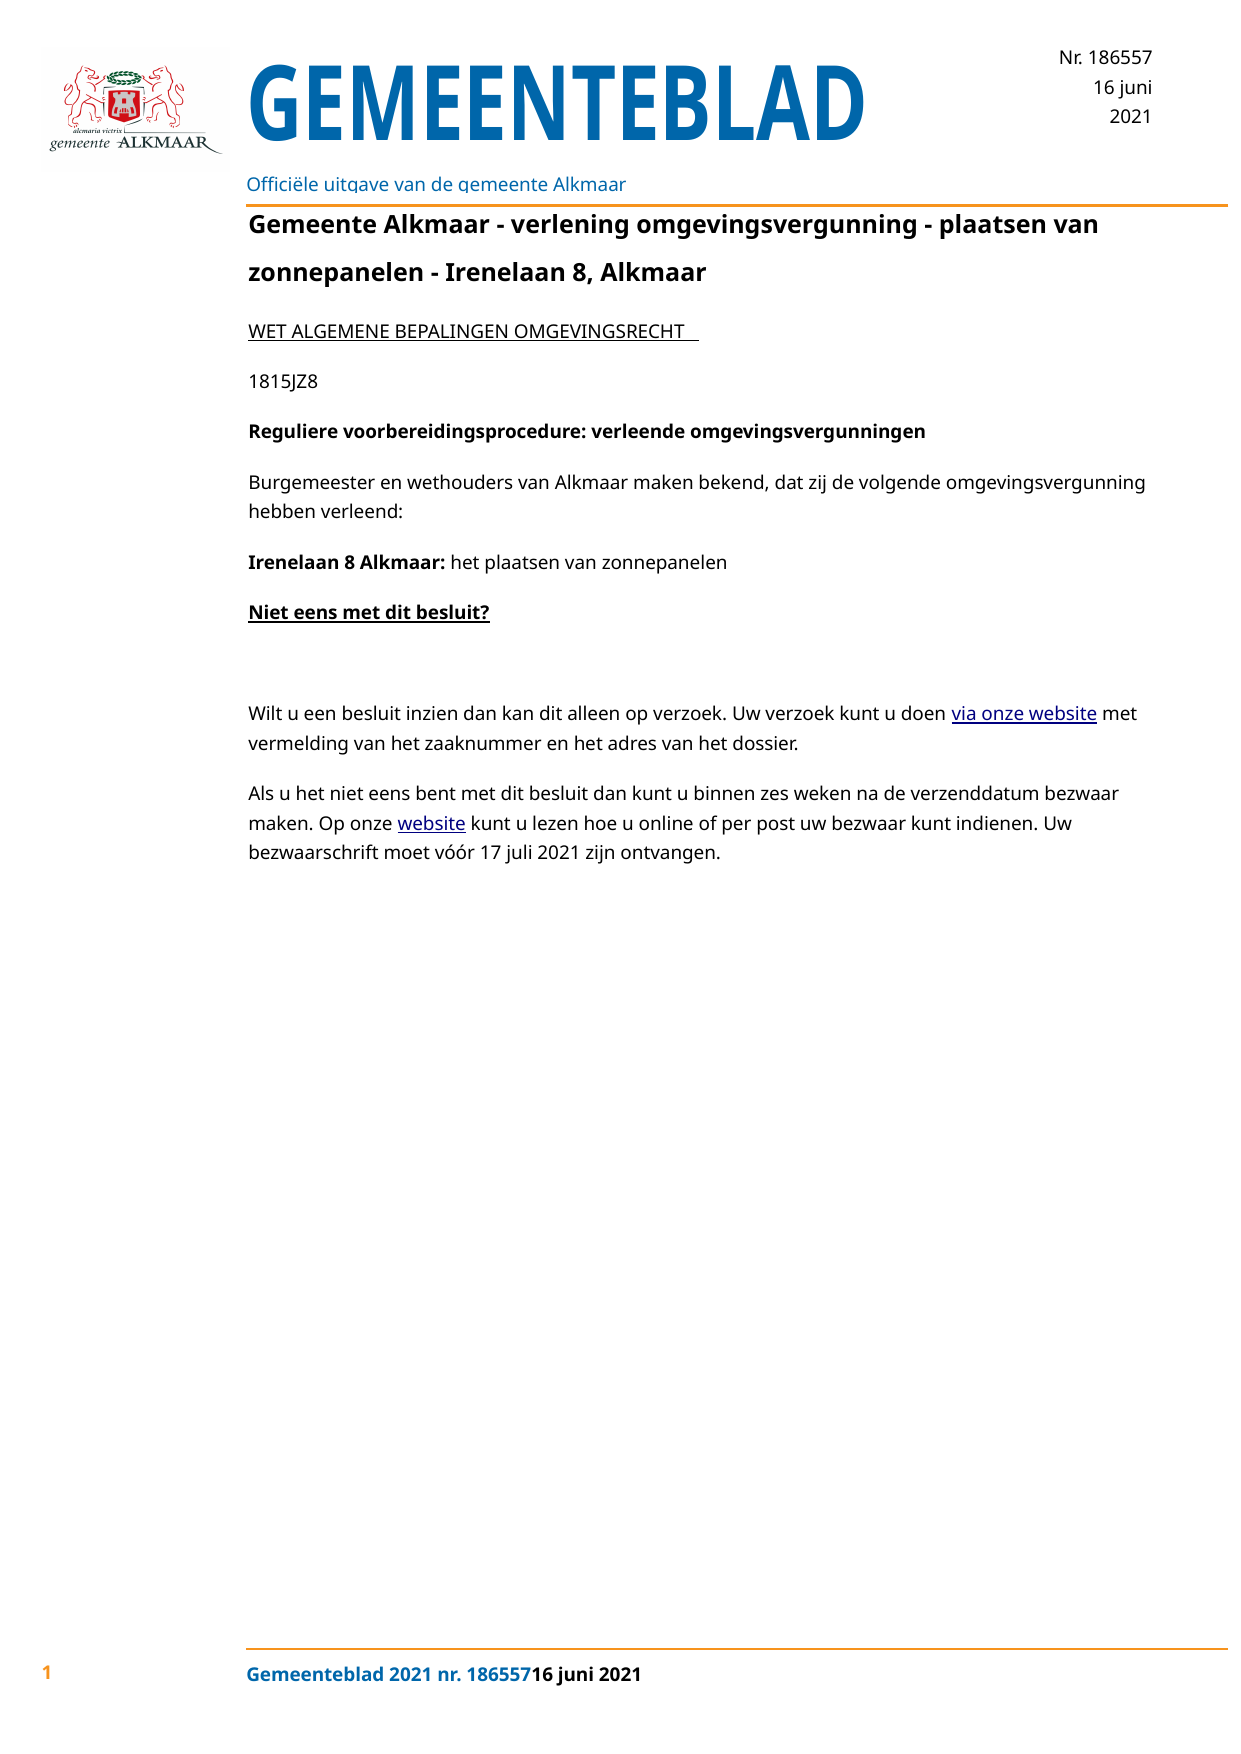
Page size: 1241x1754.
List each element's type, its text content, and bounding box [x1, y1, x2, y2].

text 1815JZ8 [248, 368, 1152, 394]
text Reguliere voorbereidingsprocedure: verleende omgevingsvergunningen [248, 419, 1152, 444]
text WET ALGEMENE BEPALINGEN OMGEVINGSRECHT [248, 318, 1152, 344]
text Wilt u een besluit inzien dan kan dit alleen op verzoek. Uw verzoek kunt u doen via onze website met vermelding van het zaaknummer en het adres van het dossier. [248, 700, 1152, 756]
text Burgemeester en wethouders van Alkmaar maken bekend, dat zij de volgende omgevingsvergunning hebben verleend: [248, 469, 1152, 524]
text Als u het niet eens bent met dit besluit dan kunt u binnen zes weken na de verzenddatum bezwaar maken. Op onze website kunt u lezen hoe u online of per post uw bezwaar kunt indienen. Uw bezwaarschrift moet vóór 17 juli 2021 zijn ontvangen. [248, 780, 1152, 865]
text Irenelaan 8 Alkmaar: het plaatsen van zonnepanelen [248, 549, 1152, 575]
picture [41, 47, 231, 172]
text Niet eens met dit besluit? [248, 599, 1152, 625]
text Gemeente Alkmaar - verlening omgevingsvergunning - plaatsen van zonnepanelen - Irenelaan 8, Alkmaar [248, 207, 1152, 288]
